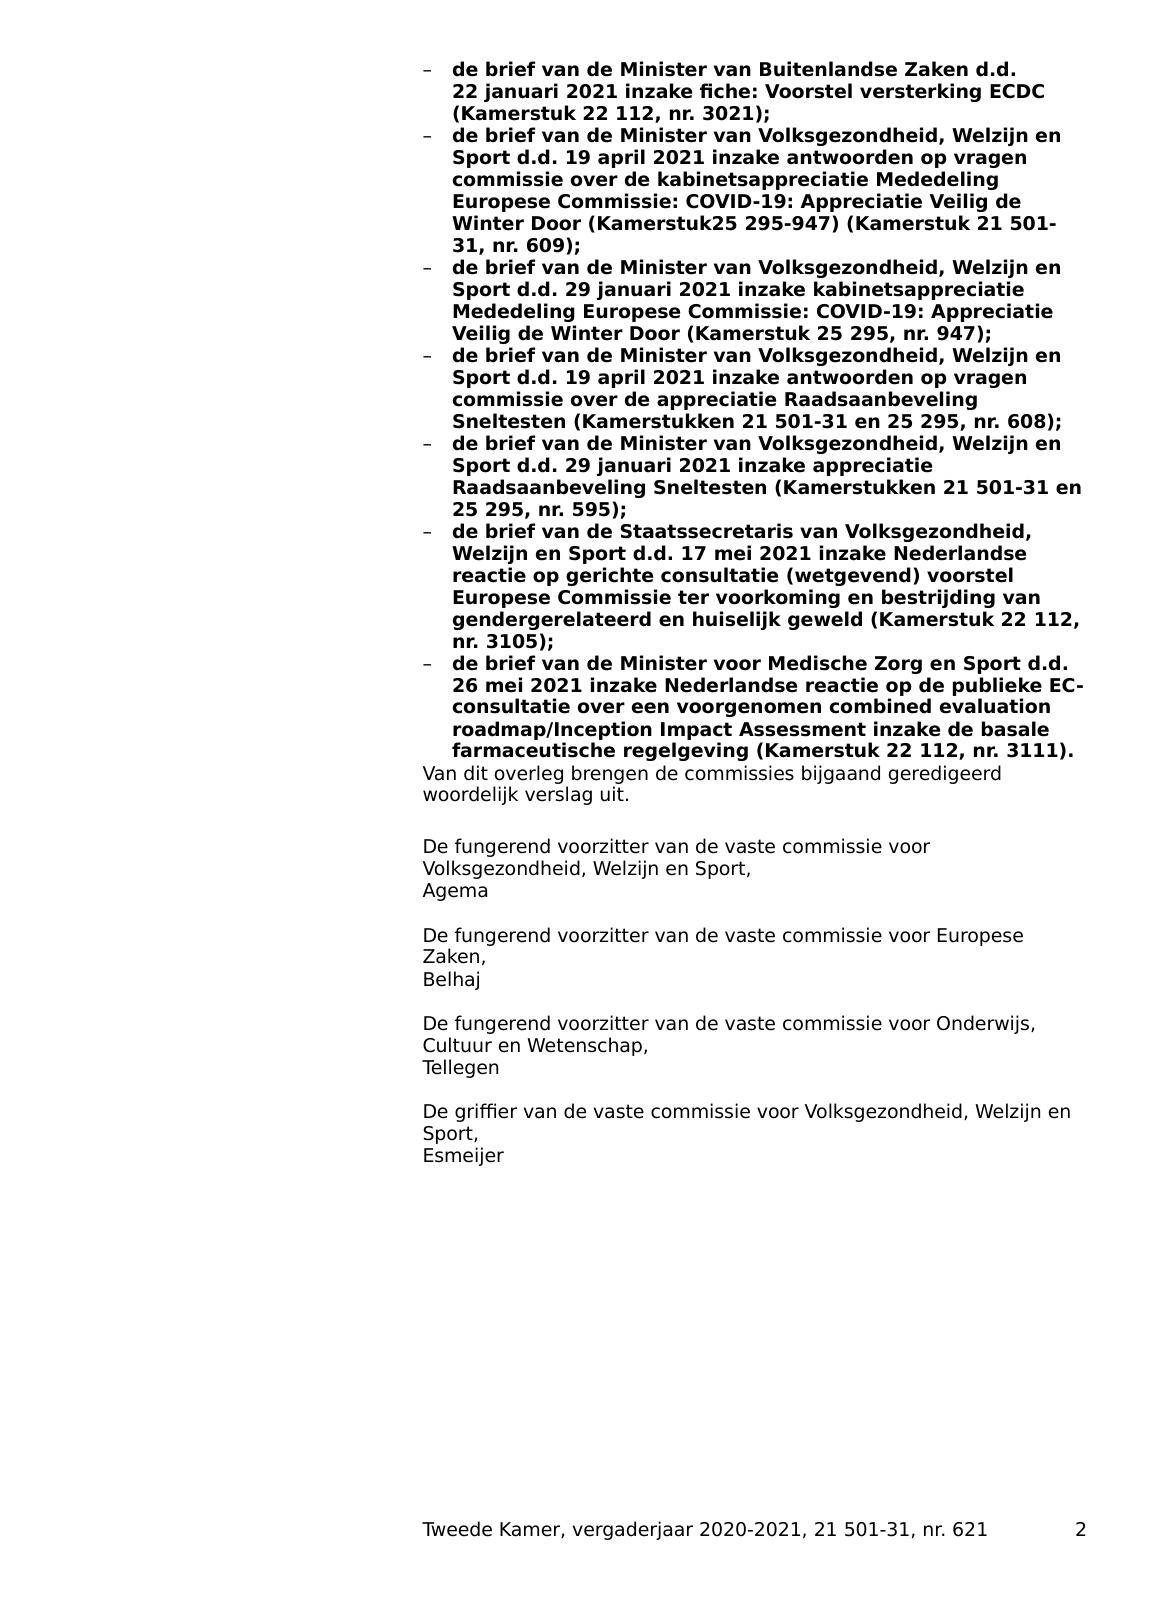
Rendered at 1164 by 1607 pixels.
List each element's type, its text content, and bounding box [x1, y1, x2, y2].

text – de brief van de Minister van Volksgezondheid, Welzijn en Sport d.d. 29 januari 2021 inzake appreciatie Raadsaanbeveling Sneltesten (Kamerstukken 21 501-31 en 25 295, nr. 595); [422, 433, 1087, 521]
text – de brief van de Minister voor Medische Zorg en Sport d.d. 26 mei 2021 inzake Nederlandse reactie op de publieke EC-consultatie over een voorgenomen combined evaluation roadmap/Inception Impact Assessment inzake de basale farmaceutische regelgeving (Kamerstuk 22 112, nr. 3111). [422, 652, 1087, 762]
text – de brief van de Staatssecretaris van Volksgezondheid, Welzijn en Sport d.d. 17 mei 2021 inzake Nederlandse reactie op gerichte consultatie (wetgevend) voorstel Europese Commissie ter voorkoming en bestrijding van gendergerelateerd en huiselijk geweld (Kamerstuk 22 112, nr. 3105); [422, 521, 1087, 652]
text De fungerend voorzitter van de vaste commissie voor Europese Zaken, Belhaj [422, 924, 1087, 990]
text De fungerend voorzitter van de vaste commissie voor Onderwijs, Cultuur en Wetenschap, Tellegen [422, 1013, 1087, 1078]
text – de brief van de Minister van Volksgezondheid, Welzijn en Sport d.d. 19 april 2021 inzake antwoorden op vragen commissie over de kabinetsappreciatie Mededeling Europese Commissie: COVID-19: Appreciatie Veilig de Winter Door (Kamerstuk25 295-947) (Kamerstuk 21 501-31, nr. 609); [422, 125, 1087, 257]
text De fungerend voorzitter van de vaste commissie voor Volksgezondheid, Welzijn en Sport, Agema [422, 836, 1087, 902]
text – de brief van de Minister van Buitenlandse Zaken d.d. 22 januari 2021 inzake fiche: Voorstel versterking ECDC (Kamerstuk 22 112, nr. 3021); [422, 59, 1087, 125]
text De griffier van de vaste commissie voor Volksgezondheid, Welzijn en Sport, Esmeijer [422, 1101, 1087, 1167]
text – de brief van de Minister van Volksgezondheid, Welzijn en Sport d.d. 29 januari 2021 inzake kabinetsappreciatie Mededeling Europese Commissie: COVID-19: Appreciatie Veilig de Winter Door (Kamerstuk 25 295, nr. 947); [422, 257, 1087, 345]
text Van dit overleg brengen de commissies bijgaand geredigeerd woordelijk verslag uit. [422, 762, 1087, 806]
text – de brief van de Minister van Volksgezondheid, Welzijn en Sport d.d. 19 april 2021 inzake antwoorden op vragen commissie over de appreciatie Raadsaanbeveling Sneltesten (Kamerstukken 21 501-31 en 25 295, nr. 608); [422, 345, 1087, 433]
